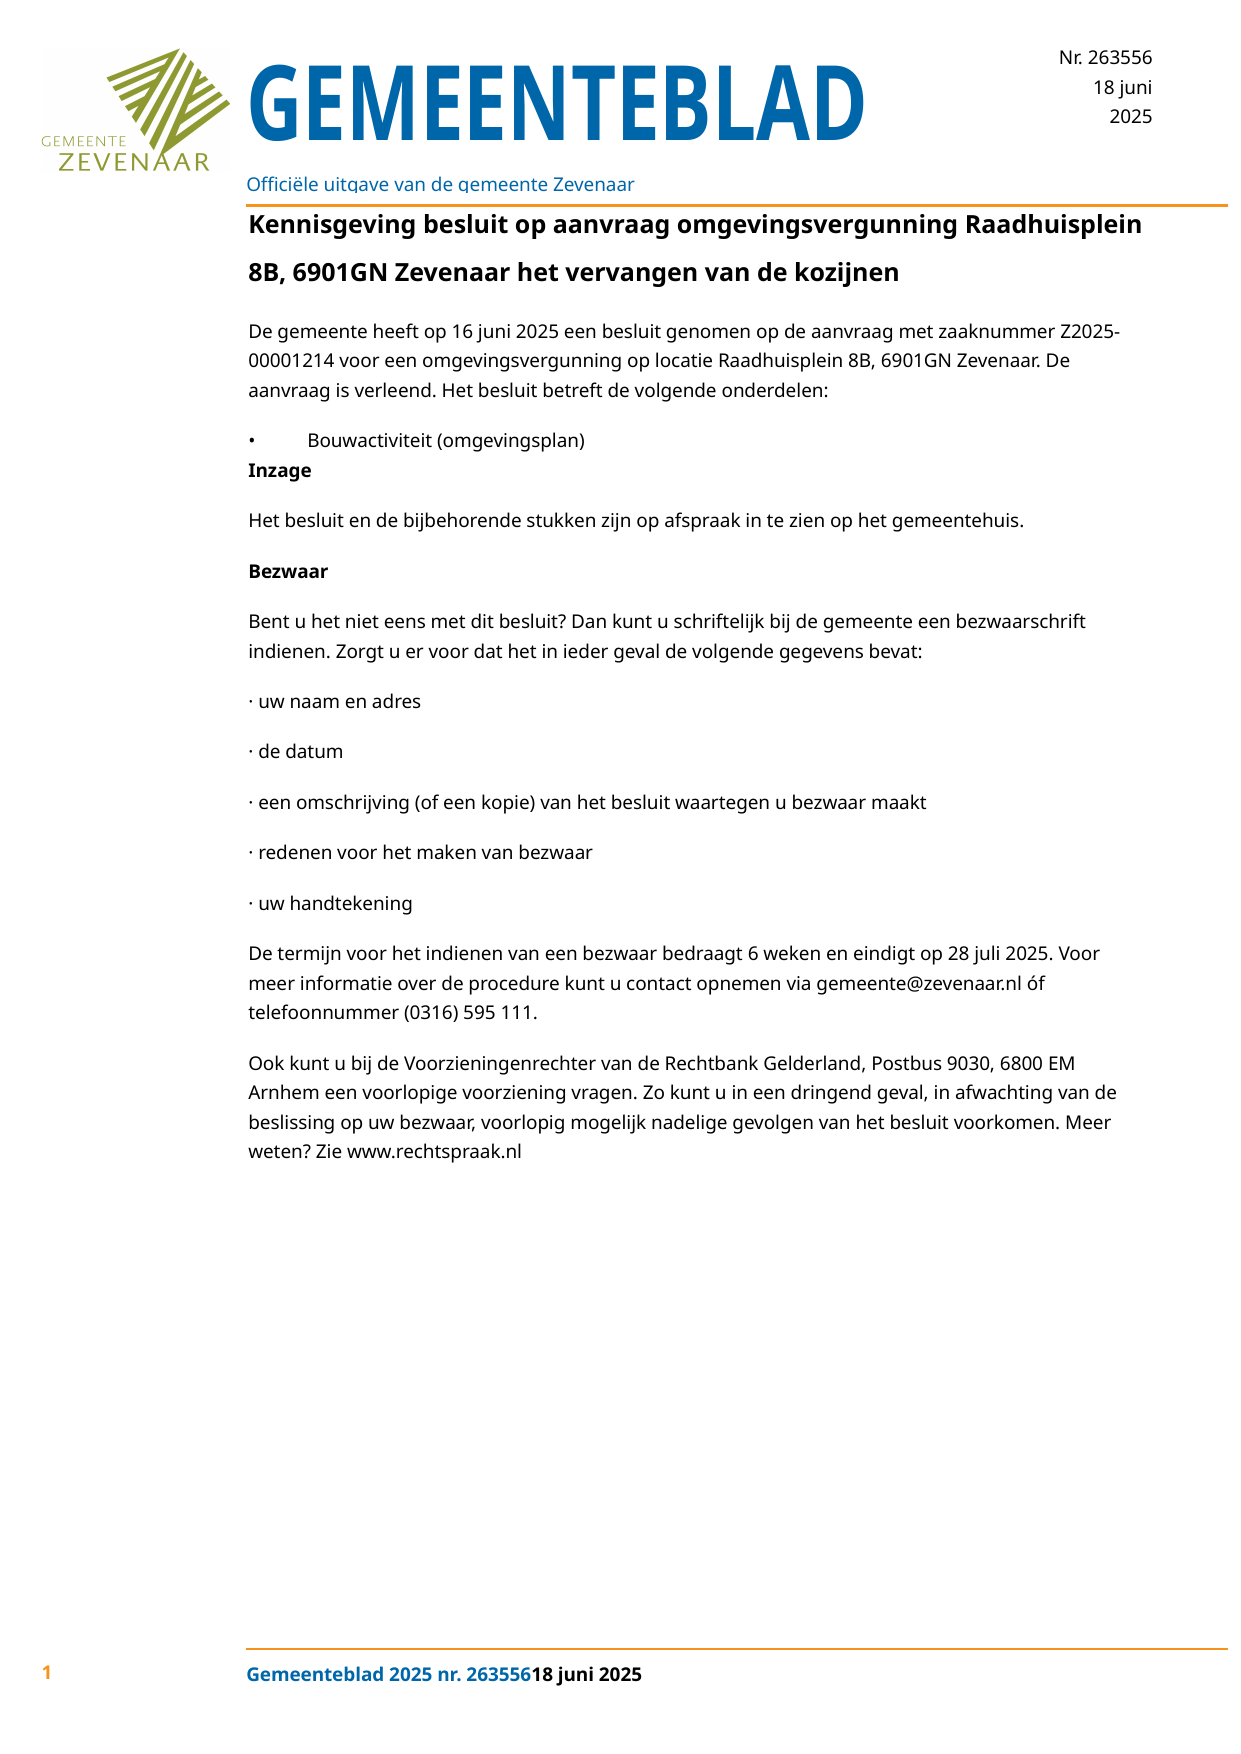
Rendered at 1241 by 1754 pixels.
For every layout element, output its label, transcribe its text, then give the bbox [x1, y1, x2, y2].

text Kennisgeving besluit op aanvraag omgevingsvergunning Raadhuisplein 8B, 6901GN Zevenaar het vervangen van de kozijnen [248, 207, 1152, 288]
text · uw naam en adres [248, 688, 1152, 714]
text De gemeente heeft op 16 juni 2025 een besluit genomen op de aanvraag met zaaknummer Z2025-00001214 voor een omgevingsvergunning op locatie Raadhuisplein 8B, 6901GN Zevenaar. De aanvraag is verleend. Het besluit betreft de volgende onderdelen: [248, 318, 1152, 403]
text · redenen voor het maken van bezwaar [248, 839, 1152, 865]
text Inzage [248, 457, 1152, 483]
picture [41, 47, 231, 172]
text De termijn voor het indienen van een bezwaar bedraagt 6 weken en eindigt op 28 juli 2025. Voor meer informatie over de procedure kunt u contact opnemen via gemeente@zevenaar.nl óf telefoonnummer (0316) 595 111. [248, 940, 1152, 1025]
text · uw handtekening [248, 890, 1152, 916]
text Bezwaar [248, 558, 1152, 584]
list Bouwactiviteit (omgevingsplan) [248, 427, 1152, 453]
text Bent u het niet eens met dit besluit? Dan kunt u schriftelijk bij de gemeente een bezwaarschrift indienen. Zorgt u er voor dat het in ieder geval de volgende gegevens bevat: [248, 608, 1152, 664]
text Het besluit en de bijbehorende stukken zijn op afspraak in te zien op het gemeentehuis. [248, 507, 1152, 533]
text Ook kunt u bij de Voorzieningenrechter van de Rechtbank Gelderland, Postbus 9030, 6800 EM Arnhem een voorlopige voorziening vragen. Zo kunt u in een dringend geval, in afwachting van de beslissing op uw bezwaar, voorlopig mogelijk nadelige gevolgen van het besluit voorkomen. Meer weten? Zie www.rechtspraak.nl [248, 1050, 1152, 1164]
text · een omschrijving (of een kopie) van het besluit waartegen u bezwaar maakt [248, 789, 1152, 815]
text · de datum [248, 739, 1152, 764]
